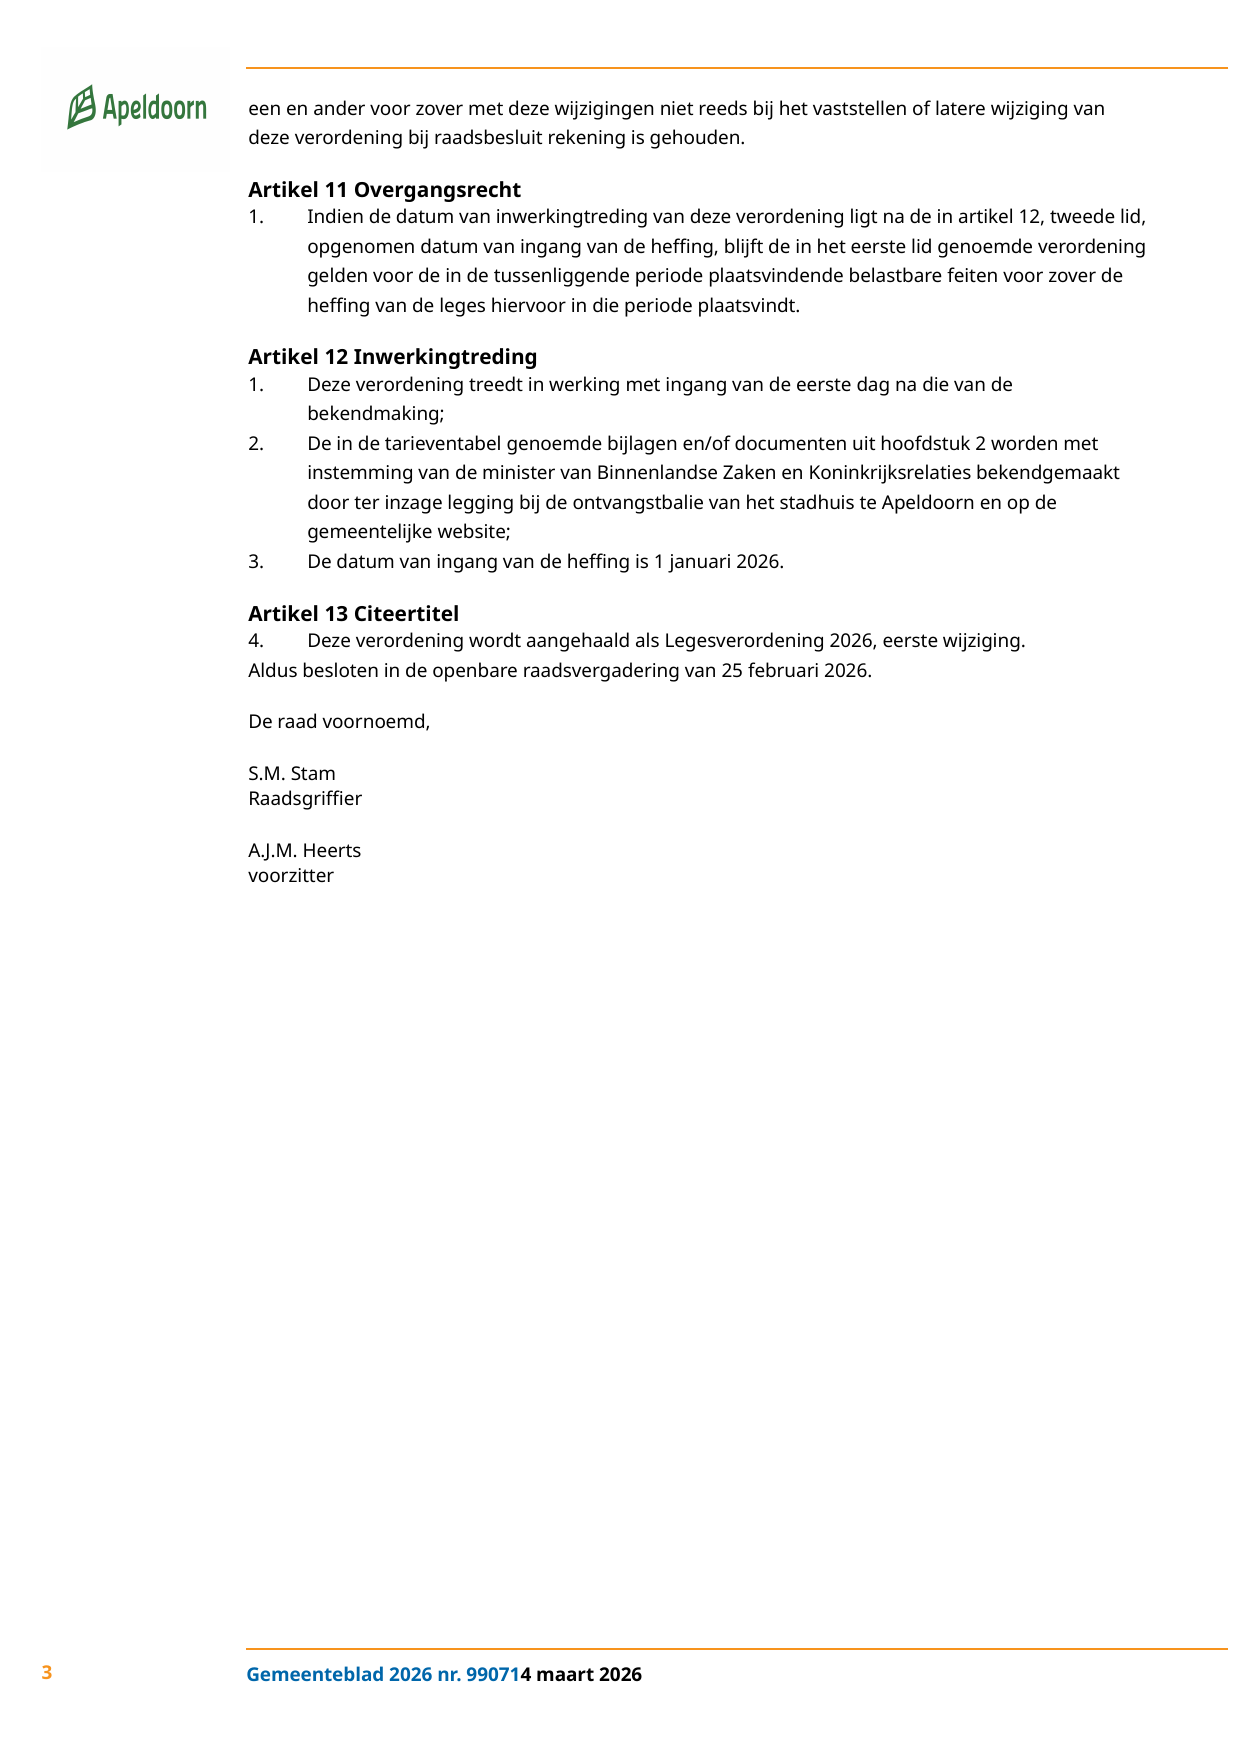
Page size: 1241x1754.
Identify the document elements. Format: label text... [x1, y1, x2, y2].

text S.M. Stam [248, 760, 1152, 785]
text Artikel 13 Citeertitel [248, 599, 1152, 627]
list Indien de datum van inwerkingtreding van deze verordening ligt na de in artikel 12, tweede lid, opgenomen datum van ingang van de heffing, blijft de in het eerste lid genoemde verordening gelden voor de in de tussenliggende periode plaatsvindende belastbare feiten voor zover de heffing van de leges hiervoor in die periode plaatsvindt. [248, 203, 1152, 318]
list Deze verordening wordt aangehaald als Legesverordening 2026, eerste wijziging. [248, 627, 1152, 653]
list Deze verordening treedt in werking met ingang van de eerste dag na die van de bekendmaking; [248, 371, 1152, 426]
text Raadsgriffier [248, 785, 1152, 811]
text De raad voornoemd, [248, 708, 1152, 734]
text Artikel 11 Overgangsrecht [248, 175, 1152, 203]
text Artikel 12 Inwerkingtreding [248, 342, 1152, 371]
text Aldus besloten in de openbare raadsvergadering van 25 februari 2026. [248, 657, 1152, 682]
picture [41, 47, 231, 172]
list De in de tarieventabel genoemde bijlagen en/of documenten uit hoofdstuk 2 worden met instemming van de minister van Binnenlandse Zaken en Koninkrijksrelaties bekendgemaakt door ter inzage legging bij de ontvangstbalie van het stadhuis te Apeldoorn en op de gemeentelijke website; [248, 430, 1152, 544]
text A.J.M. Heerts [248, 837, 1152, 863]
list De datum van ingang van de heffing is 1 januari 2026. [248, 548, 1152, 574]
text een en ander voor zover met deze wijzigingen niet reeds bij het vaststellen of latere wijziging van deze verordening bij raadsbesluit rekening is gehouden. [248, 95, 1152, 150]
text voorzitter [248, 863, 1152, 888]
